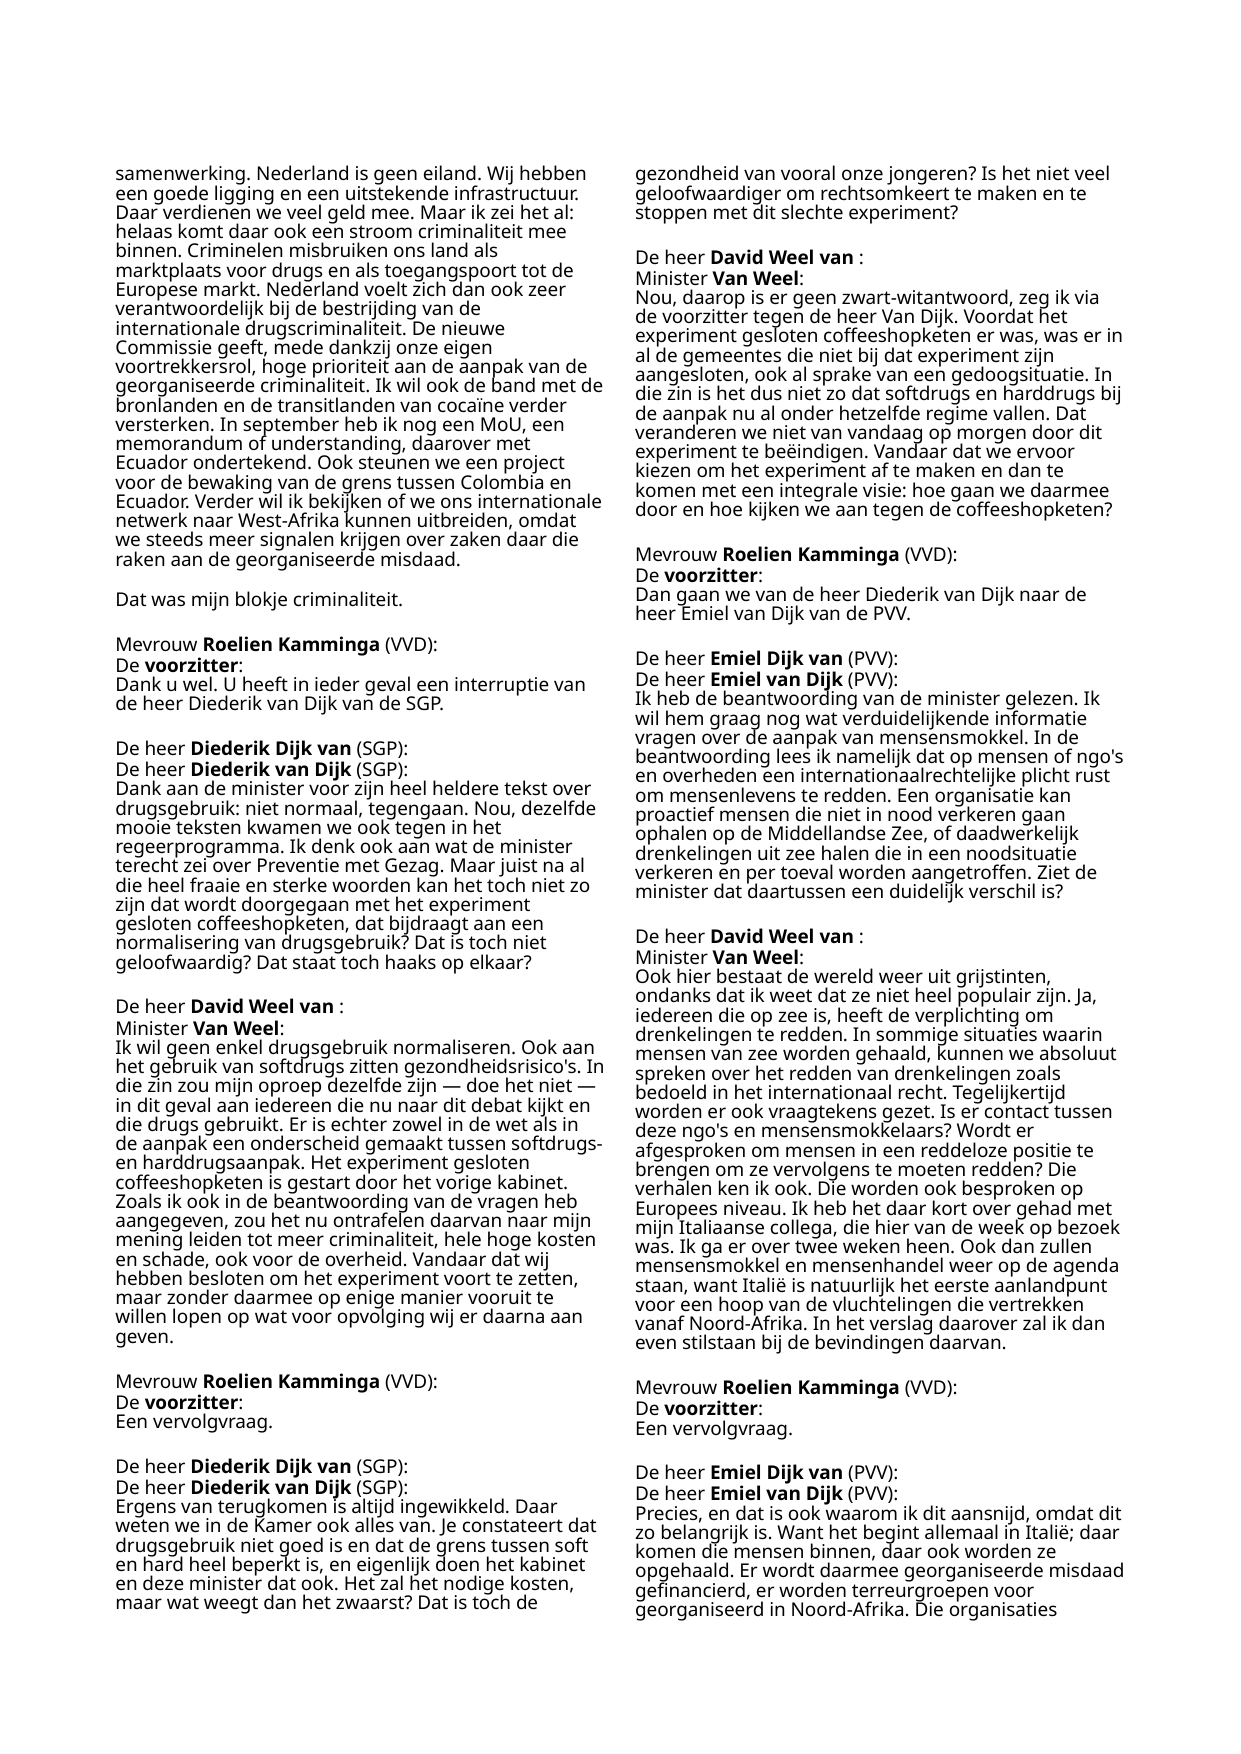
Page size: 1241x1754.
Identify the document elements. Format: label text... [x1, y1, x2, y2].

text De heer Diederik van Dijk (SGP): [115, 761, 605, 780]
text De heer Diederik van Dijk (SGP): [115, 1479, 605, 1498]
text samenwerking. Nederland is geen eiland. Wij hebben een goede ligging en een uitstekende infrastructuur. Daar verdienen we veel geld mee. Maar ik zei het al: helaas komt daar ook een stroom criminaliteit mee binnen. Criminelen misbruiken ons land als marktplaats voor drugs en als toegangspoort tot de Europese markt. Nederland voelt zich dan ook zeer verantwoordelijk bij de bestrijding van de internationale drugscriminaliteit. De nieuwe Commissie geeft, mede dankzij onze eigen voortrekkersrol, hoge prioriteit aan de aanpak van de georganiseerde criminaliteit. Ik wil ook de band met de bronlanden en de transitlanden van cocaïne verder versterken. In september heb ik nog een MoU, een memorandum of understanding, daarover met Ecuador ondertekend. Ook steunen we een project voor de bewaking van de grens tussen Colombia en Ecuador. Verder wil ik bekijken of we ons internationale netwerk naar West-Afrika kunnen uitbreiden, omdat we steeds meer signalen krijgen over zaken daar die raken aan de georganiseerde misdaad. [115, 165, 605, 570]
text De heer David Weel van : [115, 994, 605, 1019]
text Mevrouw Roelien Kamminga (VVD): [115, 631, 605, 657]
text De heer Emiel Dijk van (PVV): [635, 645, 1125, 671]
text De voorzitter: [115, 657, 605, 676]
text De voorzitter: [635, 567, 1125, 586]
text Minister Van Weel: [635, 949, 1125, 968]
text Mevrouw Roelien Kamminga (VVD): [635, 1374, 1125, 1400]
text De heer Emiel van Dijk (PVV): [635, 1485, 1125, 1504]
text Een vervolgvraag. [635, 1419, 1125, 1439]
text Minister Van Weel: [115, 1019, 605, 1039]
text Ergens van terugkomen is altijd ingewikkeld. Daar weten we in de Kamer ook alles van. Je constateert dat drugsgebruik niet goed is en dat de grens tussen soft en hard heel beperkt is, en eigenlijk doen het kabinet en deze minister dat ook. Het zal het nodige kosten, maar wat weegt dan het zwaarst? Dat is toch de [115, 1498, 605, 1614]
text Ook hier bestaat de wereld weer uit grijstinten, ondanks dat ik weet dat ze niet heel populair zijn. Ja, iedereen die op zee is, heeft de verplichting om drenkelingen te redden. In sommige situaties waarin mensen van zee worden gehaald, kunnen we absoluut spreken over het redden van drenkelingen zoals bedoeld in het internationaal recht. Tegelijkertijd worden er ook vraagtekens gezet. Is er contact tussen deze ngo's en mensensmokkelaars? Wordt er afgesproken om mensen in een reddeloze positie te brengen om ze vervolgens te moeten redden? Die verhalen ken ik ook. Die worden ook besproken op Europees niveau. Ik heb het daar kort over gehad met mijn Italiaanse collega, die hier van de week op bezoek was. Ik ga er over twee weken heen. Ook dan zullen mensensmokkel en mensenhandel weer op de agenda staan, want Italië is natuurlijk het eerste aanlandpunt voor een hoop van de vluchtelingen die vertrekken vanaf Noord-Afrika. In het verslag daarover zal ik dan even stilstaan bij de bevindingen daarvan. [635, 968, 1125, 1354]
text Dank aan de minister voor zijn heel heldere tekst over drugsgebruik: niet normaal, tegengaan. Nou, dezelfde mooie teksten kwamen we ook tegen in het regeerprogramma. Ik denk ook aan wat de minister terecht zei over Preventie met Gezag. Maar juist na al die heel fraaie en sterke woorden kan het toch niet zo zijn dat wordt doorgegaan met het experiment gesloten coffeeshopketen, dat bijdraagt aan een normalisering van drugsgebruik? Dat is toch niet geloofwaardig? Dat staat toch haaks op elkaar? [115, 780, 605, 973]
text Mevrouw Roelien Kamminga (VVD): [635, 541, 1125, 567]
text De heer Emiel Dijk van (PVV): [635, 1459, 1125, 1485]
text gezondheid van vooral onze jongeren? Is het niet veel geloofwaardiger om rechtsomkeert te maken en te stoppen met dit slechte experiment? [635, 165, 1125, 223]
text Ik heb de beantwoording van de minister gelezen. Ik wil hem graag nog wat verduidelijkende informatie vragen over de aanpak van mensensmokkel. In de beantwoording lees ik namelijk dat op mensen of ngo's en overheden een internationaalrechtelijke plicht rust om mensenlevens te redden. Een organisatie kan proactief mensen die niet in nood verkeren gaan ophalen op de Middellandse Zee, of daadwerkelijk drenkelingen uit zee halen die in een noodsituatie verkeren en per toeval worden aangetroffen. Ziet de minister dat daartussen een duidelijk verschil is? [635, 690, 1125, 902]
text De voorzitter: [115, 1394, 605, 1413]
text Minister Van Weel: [635, 270, 1125, 289]
text De heer Diederik Dijk van (SGP): [115, 1453, 605, 1479]
text De heer Emiel van Dijk (PVV): [635, 671, 1125, 690]
text Mevrouw Roelien Kamminga (VVD): [115, 1368, 605, 1394]
text De heer David Weel van : [635, 244, 1125, 270]
text Precies, en dat is ook waarom ik dit aansnijd, omdat dit zo belangrijk is. Want het begint allemaal in Italië; daar komen die mensen binnen, daar ook worden ze opgehaald. Er wordt daarmee georganiseerde misdaad gefinancierd, er worden terreurgroepen voor georganiseerd in Noord-Afrika. Die organisaties [635, 1504, 1125, 1620]
text Dan gaan we van de heer Diederik van Dijk naar de heer Emiel van Dijk van de PVV. [635, 586, 1125, 624]
text Nou, daarop is er geen zwart-witantwoord, zeg ik via de voorzitter tegen de heer Van Dijk. Voordat het experiment gesloten coffeeshopketen er was, was er in al de gemeentes die niet bij dat experiment zijn aangesloten, ook al sprake van een gedoogsituatie. In die zin is het dus niet zo dat softdrugs en harddrugs bij de aanpak nu al onder hetzelfde regime vallen. Dat veranderen we niet van vandaag op morgen door dit experiment te beëindigen. Vandaar dat we ervoor kiezen om het experiment af te maken en dan te komen met een integrale visie: hoe gaan we daarmee door en hoe kijken we aan tegen de coffeeshopketen? [635, 289, 1125, 520]
text Dank u wel. U heeft in ieder geval een interruptie van de heer Diederik van Dijk van de SGP. [115, 676, 605, 714]
text De voorzitter: [635, 1400, 1125, 1419]
text Dat was mijn blokje criminaliteit. [115, 591, 605, 610]
text Ik wil geen enkel drugsgebruik normaliseren. Ook aan het gebruik van softdrugs zitten gezondheidsrisico's. In die zin zou mijn oproep dezelfde zijn — doe het niet — in dit geval aan iedereen die nu naar dit debat kijkt en die drugs gebruikt. Er is echter zowel in de wet als in de aanpak een onderscheid gemaakt tussen softdrugs- en harddrugsaanpak. Het experiment gesloten coffeeshopketen is gestart door het vorige kabinet. Zoals ik ook in de beantwoording van de vragen heb aangegeven, zou het nu ontrafelen daarvan naar mijn mening leiden tot meer criminaliteit, hele hoge kosten en schade, ook voor de overheid. Vandaar dat wij hebben besloten om het experiment voort te zetten, maar zonder daarmee op enige manier vooruit te willen lopen op wat voor opvolging wij er daarna aan geven. [115, 1039, 605, 1347]
text Een vervolgvraag. [115, 1413, 605, 1432]
text De heer Diederik Dijk van (SGP): [115, 735, 605, 761]
text De heer David Weel van : [635, 923, 1125, 949]
